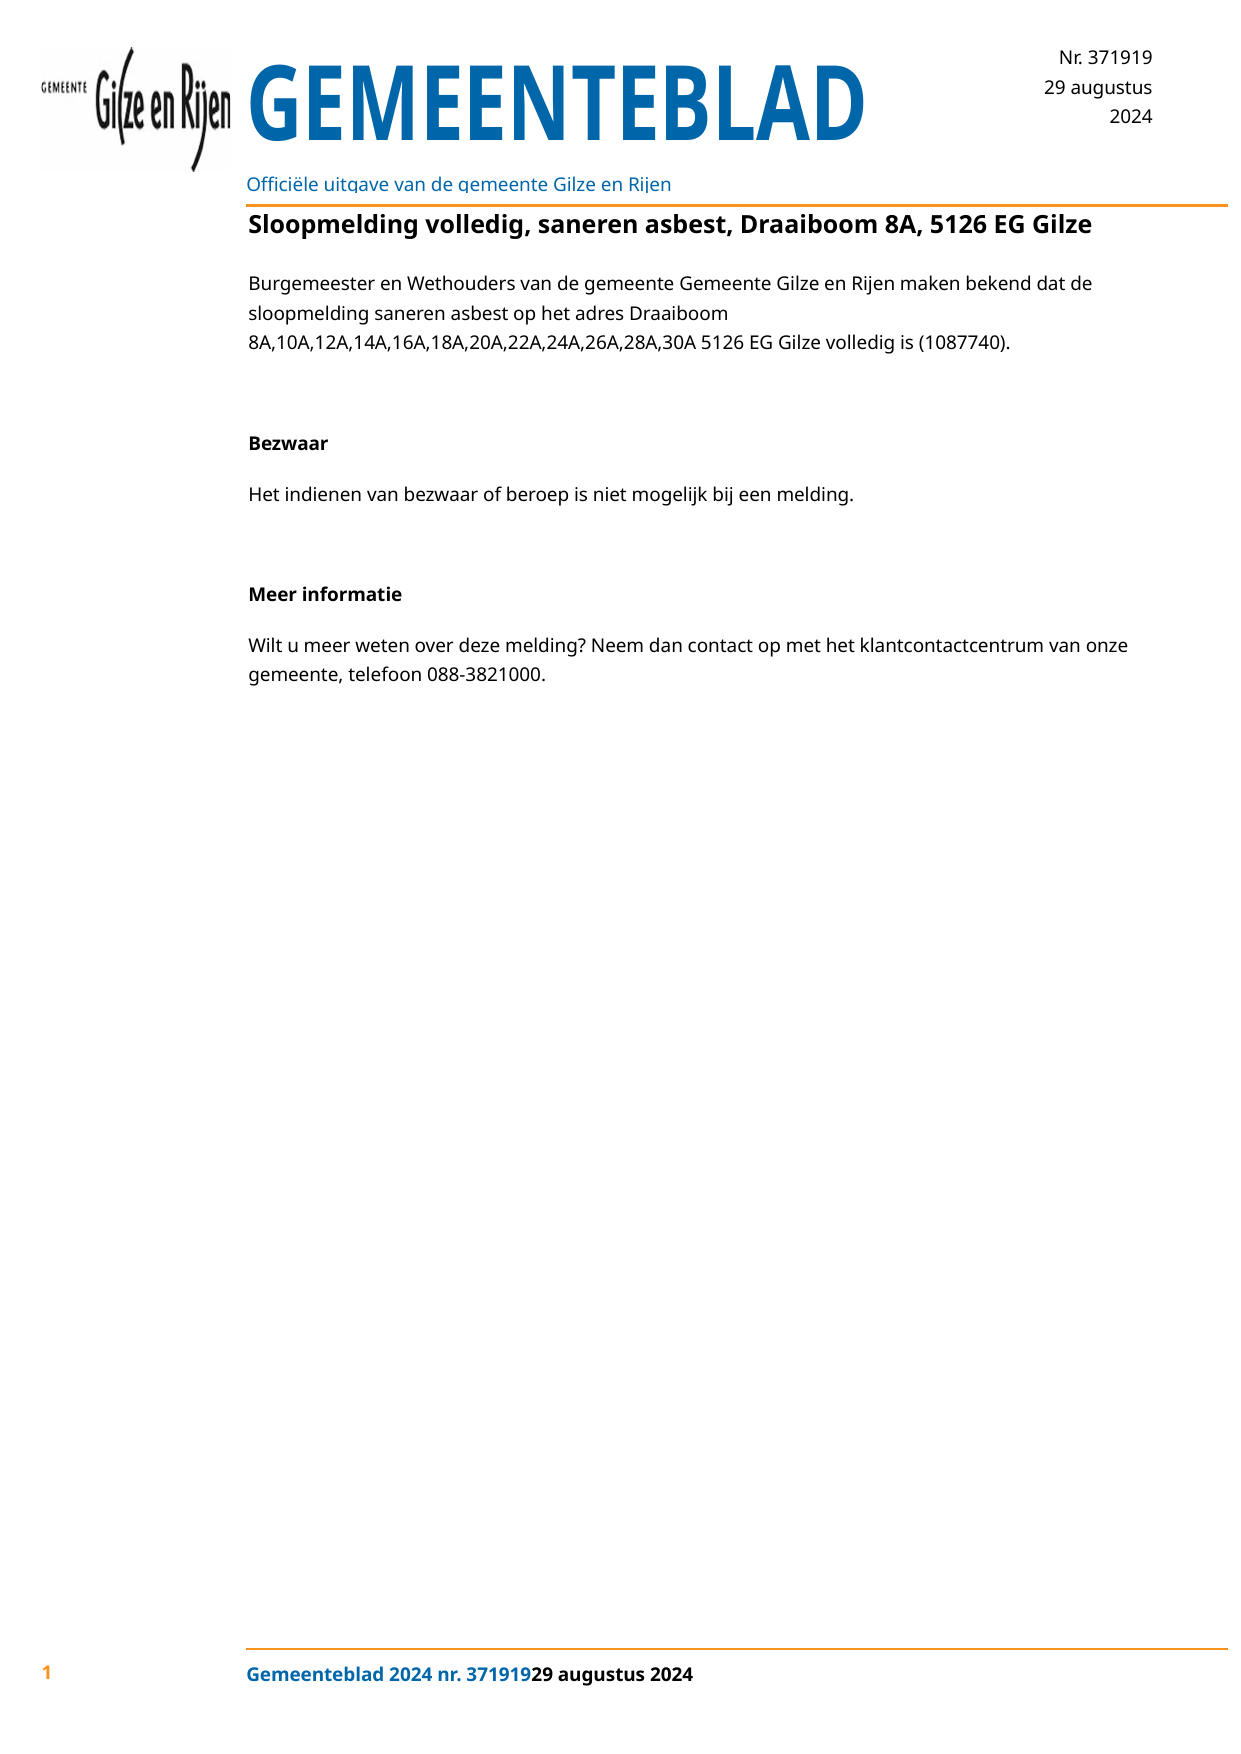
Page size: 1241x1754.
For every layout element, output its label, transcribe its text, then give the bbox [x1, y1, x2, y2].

text Bezwaar [248, 430, 1152, 456]
picture [41, 47, 231, 172]
text Burgemeester en Wethouders van de gemeente Gemeente Gilze en Rijen maken bekend dat de sloopmelding saneren asbest op het adres Draaiboom 8A,10A,12A,14A,16A,18A,20A,22A,24A,26A,28A,30A 5126 EG Gilze volledig is (1087740). [248, 270, 1152, 355]
text Meer informatie [248, 582, 1152, 607]
text Het indienen van bezwaar of beroep is niet mogelijk bij een melding. [248, 481, 1152, 506]
text Wilt u meer weten over deze melding? Neem dan contact op met het klantcontactcentrum van onze gemeente, telefoon 088-3821000. [248, 632, 1152, 687]
text Sloopmelding volledig, saneren asbest, Draaiboom 8A, 5126 EG Gilze [248, 207, 1152, 241]
